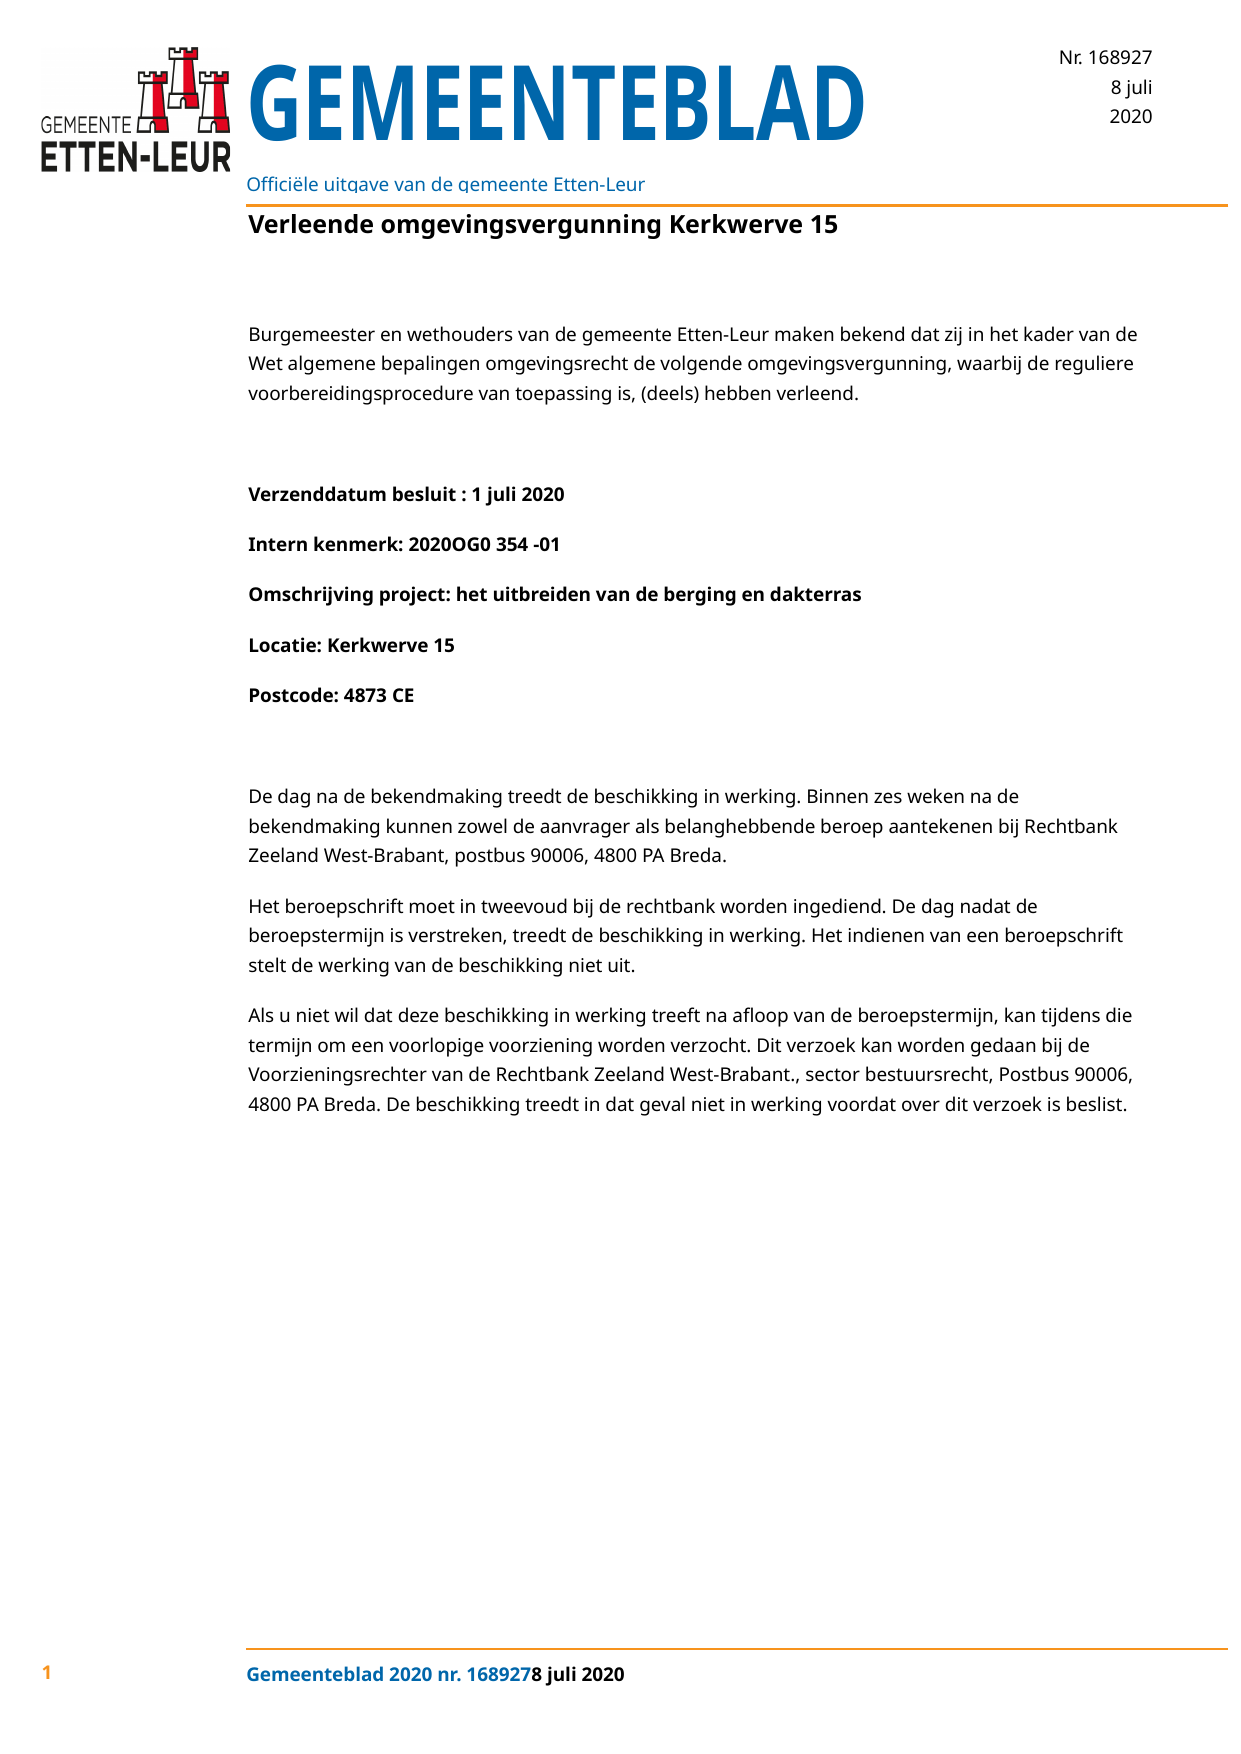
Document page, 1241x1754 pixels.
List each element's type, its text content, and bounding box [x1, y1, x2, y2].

text Burgemeester en wethouders van de gemeente Etten-Leur maken bekend dat zij in het kader van de Wet algemene bepalingen omgevingsrecht de volgende omgevingsvergunning, waarbij de reguliere voorbereidingsprocedure van toepassing is, (deels) hebben verleend. [248, 321, 1152, 406]
text Postcode: 4873 CE [248, 682, 1152, 708]
text Verzenddatum besluit : 1 juli 2020 [248, 481, 1152, 506]
text De dag na de bekendmaking treedt de beschikking in werking. Binnen zes weken na de bekendmaking kunnen zowel de aanvrager als belanghebbende beroep aantekenen bij Rechtbank Zeeland West-Brabant, postbus 90006, 4800 PA Breda. [248, 783, 1152, 868]
text Verleende omgevingsvergunning Kerkwerve 15 [248, 207, 1152, 241]
picture [41, 47, 231, 172]
text Locatie: Kerkwerve 15 [248, 632, 1152, 658]
text Omschrijving project: het uitbreiden van de berging en dakterras [248, 582, 1152, 607]
text Intern kenmerk: 2020OG0 354 -01 [248, 531, 1152, 557]
text Het beroepschrift moet in tweevoud bij de rechtbank worden ingediend. De dag nadat de beroepstermijn is verstreken, treedt de beschikking in werking. Het indienen van een beroepschrift stelt de werking van de beschikking niet uit. [248, 893, 1152, 978]
text Als u niet wil dat deze beschikking in werking treeft na afloop van de beroepstermijn, kan tijdens die termijn om een voorlopige voorziening worden verzocht. Dit verzoek kan worden gedaan bij de Voorzieningsrechter van de Rechtbank Zeeland West-Brabant., sector bestuursrecht, Postbus 90006, 4800 PA Breda. De beschikking treedt in dat geval niet in werking voordat over dit verzoek is beslist. [248, 1002, 1152, 1117]
